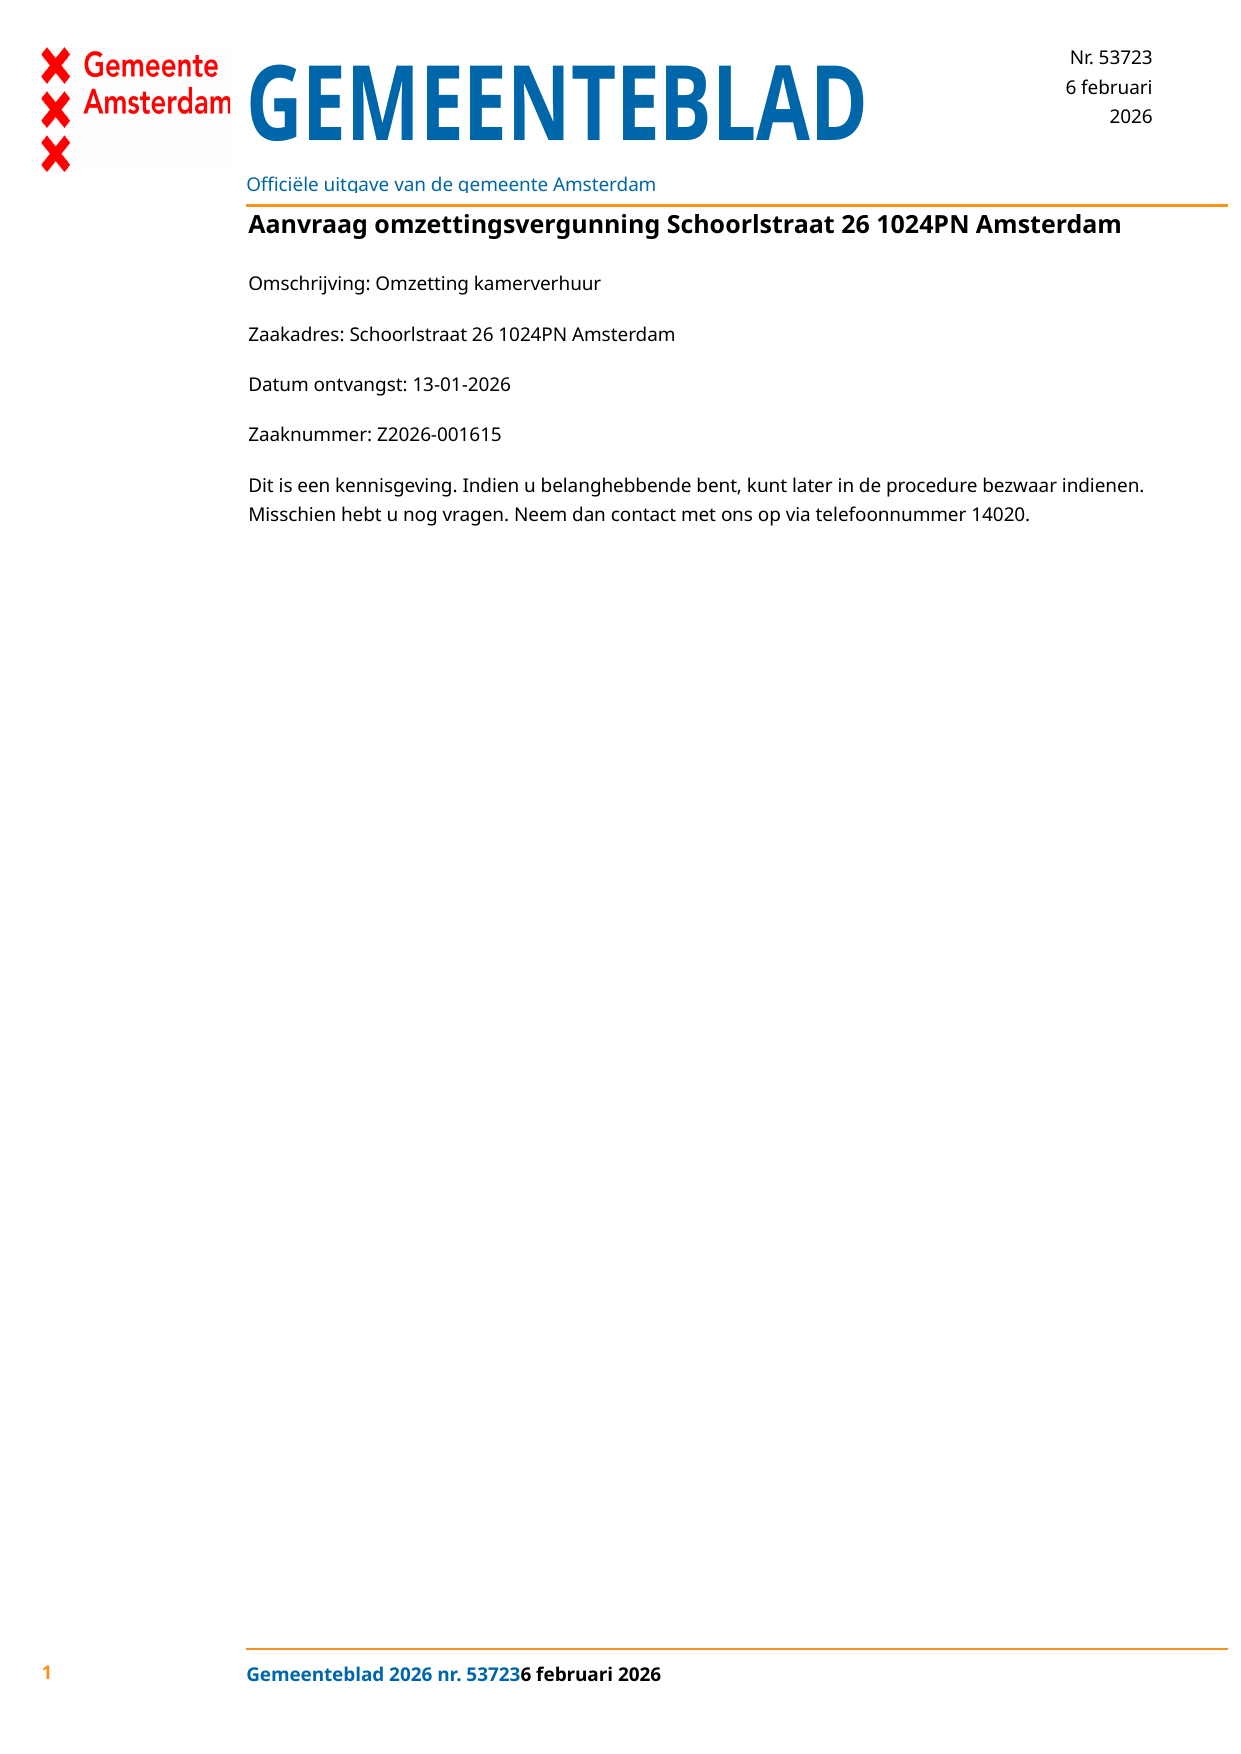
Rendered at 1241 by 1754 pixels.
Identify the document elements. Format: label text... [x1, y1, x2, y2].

text Zaaknummer: Z2026-001615 [248, 422, 1152, 447]
picture [41, 47, 231, 172]
text Aanvraag omzettingsvergunning Schoorlstraat 26 1024PN Amsterdam [248, 207, 1152, 241]
text Dit is een kennisgeving. Indien u belanghebbende bent, kunt later in de procedure bezwaar indienen. Misschien hebt u nog vragen. Neem dan contact met ons op via telefoonnummer 14020. [248, 472, 1152, 527]
text Datum ontvangst: 13-01-2026 [248, 371, 1152, 397]
text Zaakadres: Schoorlstraat 26 1024PN Amsterdam [248, 321, 1152, 346]
text Omschrijving: Omzetting kamerverhuur [248, 270, 1152, 296]
